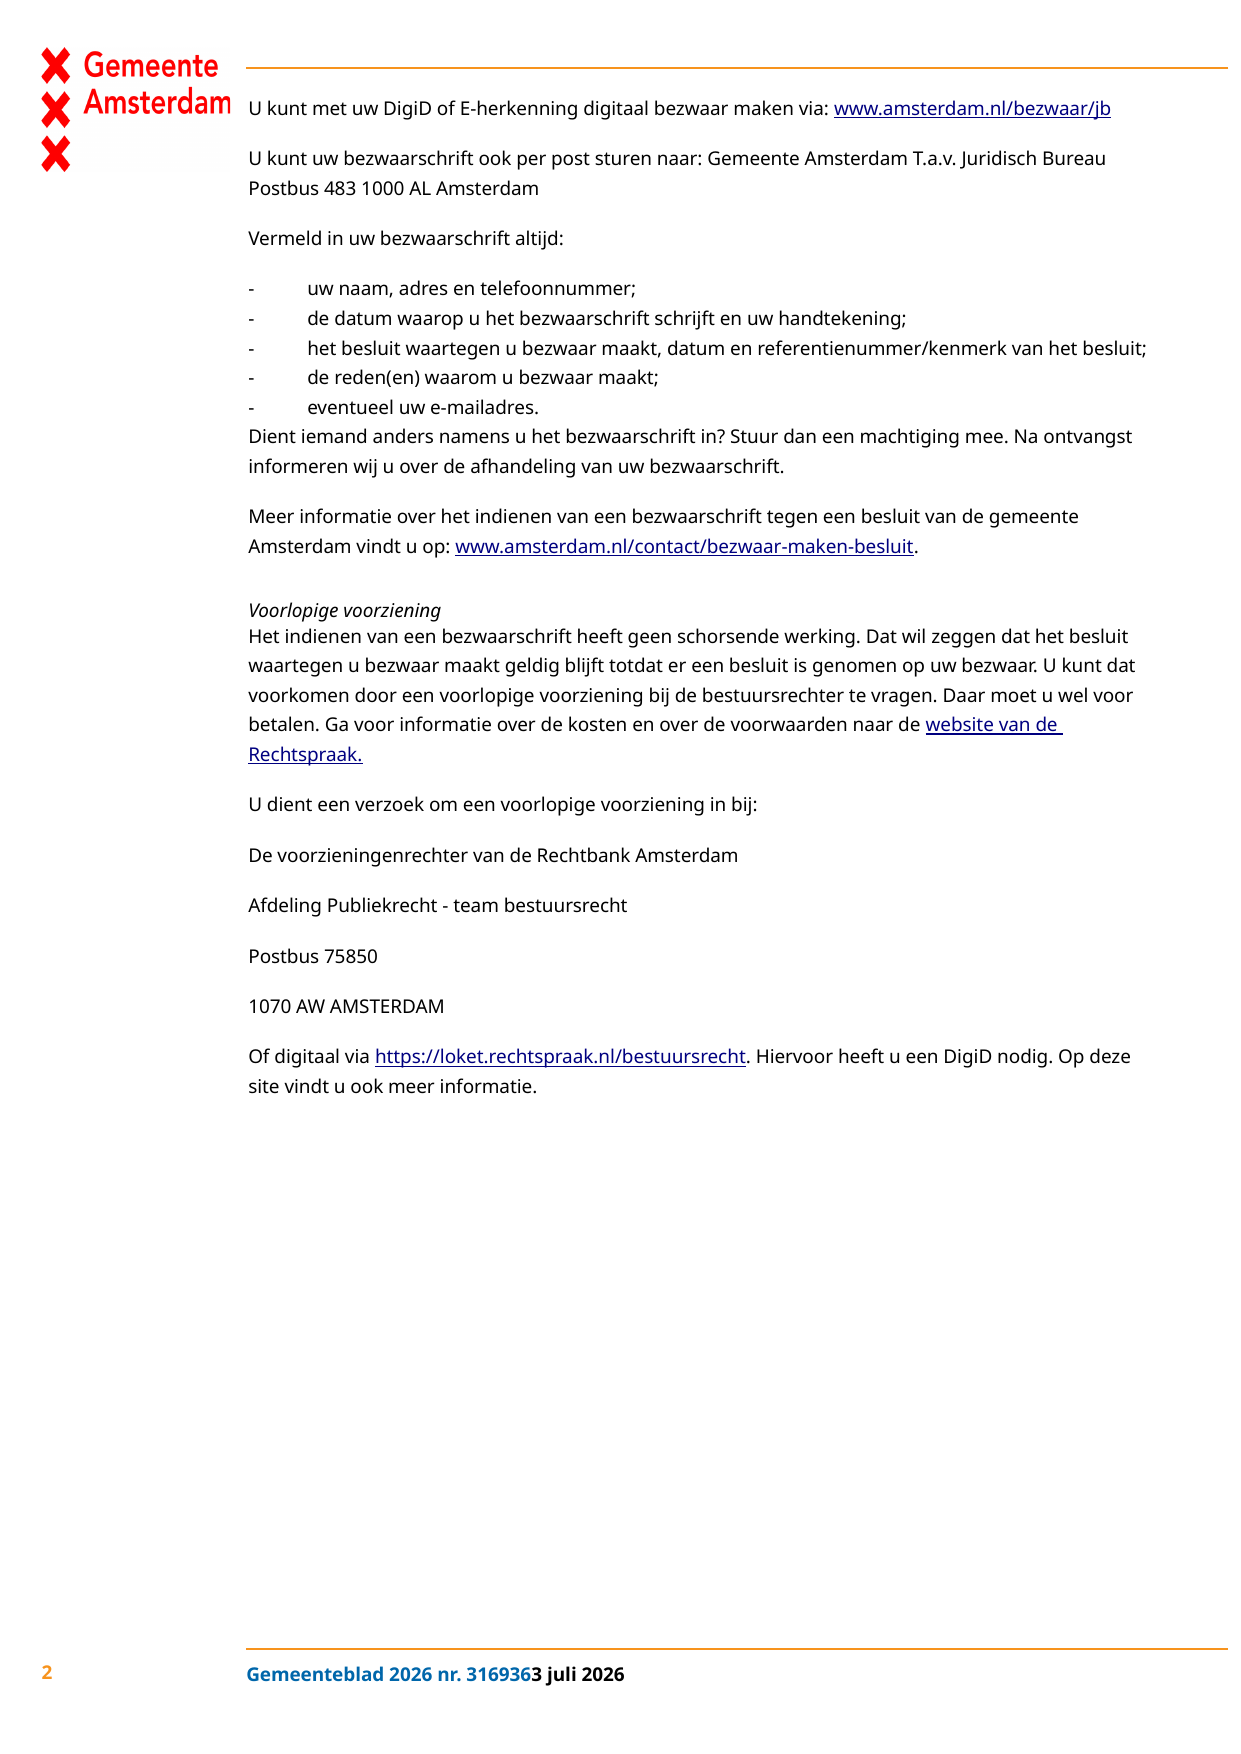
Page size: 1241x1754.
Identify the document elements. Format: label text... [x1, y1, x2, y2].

text Postbus 75850 [248, 943, 1152, 968]
text 1070 AW AMSTERDAM [248, 993, 1152, 1019]
list uw naam, adres en telefoonnummer; [248, 276, 1152, 301]
text Het indienen van een bezwaarschrift heeft geen schorsende werking. Dat wil zeggen dat het besluit waartegen u bezwaar maakt geldig blijft totdat er een besluit is genomen op uw bezwaar. U kunt dat voorkomen door een voorlopige voorziening bij de bestuursrechter te vragen. Daar moet u wel voor betalen. Ga voor informatie over de kosten en over de voorwaarden naar de website van de Rechtspraak. [248, 623, 1152, 767]
list eventueel uw e-mailadres. [248, 394, 1152, 420]
text Dient iemand anders namens u het bezwaarschrift in? Stuur dan een machtiging mee. Na ontvangst informeren wij u over de afhandeling van uw bezwaarschrift. [248, 423, 1152, 479]
text De voorzieningenrechter van de Rechtbank Amsterdam [248, 842, 1152, 868]
list de reden(en) waarom u bezwaar maakt; [248, 364, 1152, 390]
text Voorlopige voorziening [248, 597, 1152, 623]
text Vermeld in uw bezwaarschrift altijd: [248, 225, 1152, 251]
text Of digitaal via https://loket.rechtspraak.nl/bestuursrecht. Hiervoor heeft u een DigiD nodig. Op deze site vindt u ook meer informatie. [248, 1044, 1152, 1099]
text U kunt uw bezwaarschrift ook per post sturen naar: Gemeente Amsterdam T.a.v. Juridisch Bureau Postbus 483 1000 AL Amsterdam [248, 145, 1152, 201]
text Afdeling Publiekrecht - team bestuursrecht [248, 892, 1152, 918]
text U kunt met uw DigiD of E-herkenning digitaal bezwaar maken via: www.amsterdam.nl/bezwaar/jb [248, 95, 1152, 121]
picture [41, 47, 231, 172]
text U dient een verzoek om een voorlopige voorziening in bij: [248, 792, 1152, 817]
list het besluit waartegen u bezwaar maakt, datum en referentienummer/kenmerk van het besluit; [248, 335, 1152, 361]
text Meer informatie over het indienen van een bezwaarschrift tegen een besluit van de gemeente Amsterdam vindt u op: www.amsterdam.nl/contact/bezwaar-maken-besluit. [248, 503, 1152, 559]
list de datum waarop u het bezwaarschrift schrijft en uw handtekening; [248, 305, 1152, 331]
